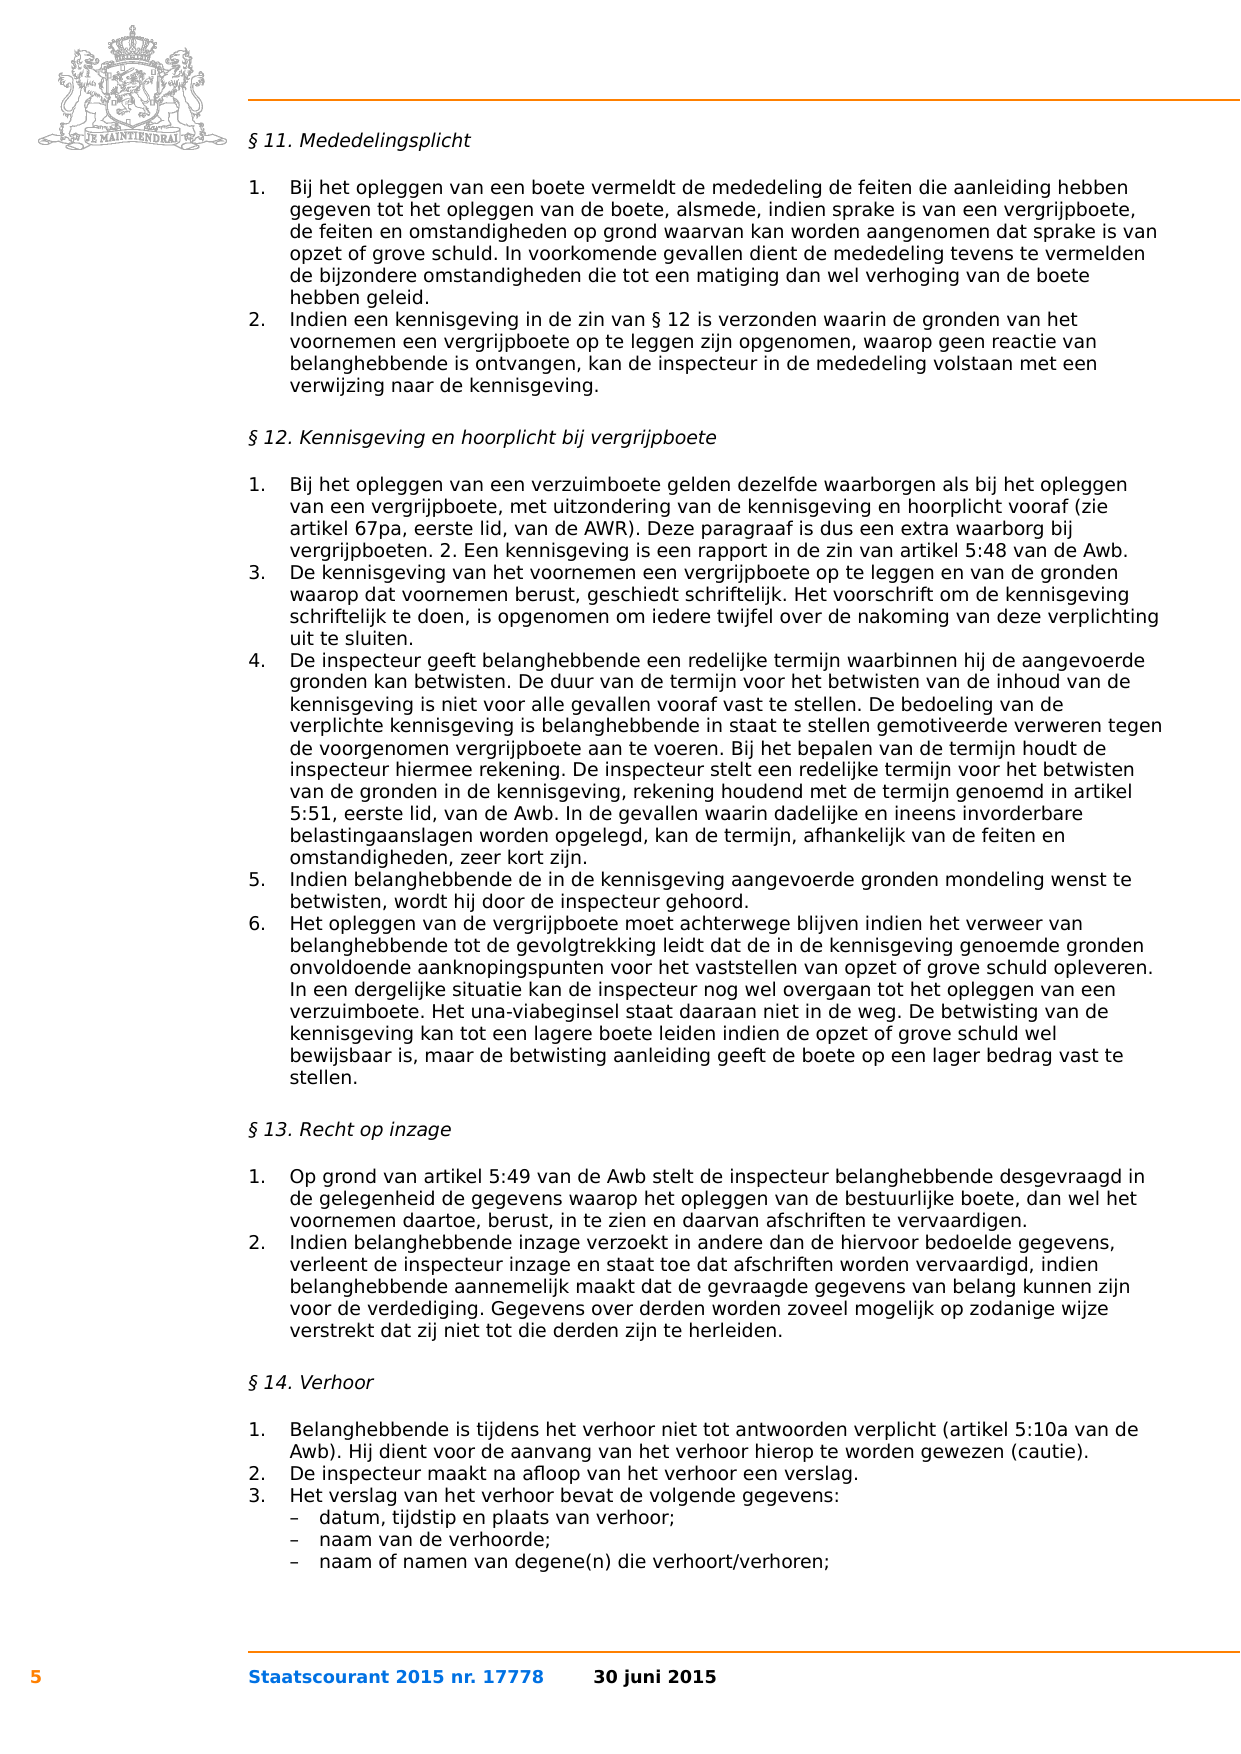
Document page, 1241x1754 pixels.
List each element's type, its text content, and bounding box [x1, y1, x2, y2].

text 2. De inspecteur maakt na afloop van het verhoor een verslag. [248, 1463, 1163, 1485]
text 1. Bij het opleggen van een verzuimboete gelden dezelfde waarborgen als bij het opleggen van een vergrijpboete, met uitzondering van de kennisgeving en hoorplicht vooraf (zie artikel 67pa, eerste lid, van de AWR). Deze paragraaf is dus een extra waarborg bij vergrijpboeten. 2. Een kennisgeving is een rapport in de zin van artikel 5:48 van de Awb. [248, 474, 1163, 562]
text 1. Belanghebbende is tijdens het verhoor niet tot antwoorden verplicht (artikel 5:10a van de Awb). Hij dient voor de aanvang van het verhoor hierop te worden gewezen (cautie). [248, 1419, 1163, 1463]
text 2. Indien belanghebbende inzage verzoekt in andere dan de hiervoor bedoelde gegevens, verleent de inspecteur inzage en staat toe dat afschriften worden vervaardigd, indien belanghebbende aannemelijk maakt dat de gevraagde gegevens van belang kunnen zijn voor de verdediging. Gegevens over derden worden zoveel mogelijk op zodanige wijze verstrekt dat zij niet tot die derden zijn te herleiden. [248, 1232, 1163, 1342]
text 3. De kennisgeving van het voornemen een vergrijpboete op te leggen en van de gronden waarop dat voornemen berust, geschiedt schriftelijk. Het voorschrift om de kennisgeving schriftelijk te doen, is opgenomen om iedere twijfel over de nakoming van deze verplichting uit te sluiten. [248, 562, 1163, 649]
subtitle § 11. Mededelingsplicht [248, 130, 1163, 152]
text – naam of namen van degene(n) die verhoort/verhoren; [289, 1551, 1163, 1573]
picture [38, 25, 227, 150]
text 6. Het opleggen van de vergrijpboete moet achterwege blijven indien het verweer van belanghebbende tot de gevolgtrekking leidt dat de in de kennisgeving genoemde gronden onvoldoende aanknopingspunten voor het vaststellen van opzet of grove schuld opleveren. In een dergelijke situatie kan de inspecteur nog wel overgaan tot het opleggen van een verzuimboete. Het una-viabeginsel staat daaraan niet in de weg. De betwisting van de kennisgeving kan tot een lagere boete leiden indien de opzet of grove schuld wel bewijsbaar is, maar de betwisting aanleiding geeft de boete op een lager bedrag vast te stellen. [248, 913, 1163, 1089]
text 5. Indien belanghebbende de in de kennisgeving aangevoerde gronden mondeling wenst te betwisten, wordt hij door de inspecteur gehoord. [248, 869, 1163, 913]
subtitle § 13. Recht op inzage [248, 1119, 1163, 1141]
text 3. Het verslag van het verhoor bevat de volgende gegevens: [248, 1485, 1163, 1507]
subtitle § 14. Verhoor [248, 1372, 1163, 1394]
text – naam van de verhoorde; [289, 1529, 1163, 1551]
subtitle § 12. Kennisgeving en hoorplicht bij vergrijpboete [248, 427, 1163, 449]
text 1. Op grond van artikel 5:49 van de Awb stelt de inspecteur belanghebbende desgevraagd in de gelegenheid de gegevens waarop het opleggen van de bestuurlijke boete, dan wel het voornemen daartoe, berust, in te zien en daarvan afschriften te vervaardigen. [248, 1166, 1163, 1232]
text 2. Indien een kennisgeving in de zin van § 12 is verzonden waarin de gronden van het voornemen een vergrijpboete op te leggen zijn opgenomen, waarop geen reactie van belanghebbende is ontvangen, kan de inspecteur in de mededeling volstaan met een verwijzing naar de kennisgeving. [248, 309, 1163, 397]
text 1. Bij het opleggen van een boete vermeldt de mededeling de feiten die aanleiding hebben gegeven tot het opleggen van de boete, alsmede, indien sprake is van een vergrijpboete, de feiten en omstandigheden op grond waarvan kan worden aangenomen dat sprake is van opzet of grove schuld. In voorkomende gevallen dient de mededeling tevens te vermelden de bijzondere omstandigheden die tot een matiging dan wel verhoging van de boete hebben geleid. [248, 177, 1163, 309]
text 4. De inspecteur geeft belanghebbende een redelijke termijn waarbinnen hij de aangevoerde gronden kan betwisten. De duur van de termijn voor het betwisten van de inhoud van de kennisgeving is niet voor alle gevallen vooraf vast te stellen. De bedoeling van de verplichte kennisgeving is belanghebbende in staat te stellen gemotiveerde verweren tegen de voorgenomen vergrijpboete aan te voeren. Bij het bepalen van de termijn houdt de inspecteur hiermee rekening. De inspecteur stelt een redelijke termijn voor het betwisten van de gronden in de kennisgeving, rekening houdend met de termijn genoemd in artikel 5:51, eerste lid, van de Awb. In de gevallen waarin dadelijke en ineens invorderbare belastingaanslagen worden opgelegd, kan de termijn, afhankelijk van de feiten en omstandigheden, zeer kort zijn. [248, 649, 1163, 869]
text – datum, tijdstip en plaats van verhoor; [289, 1507, 1163, 1529]
